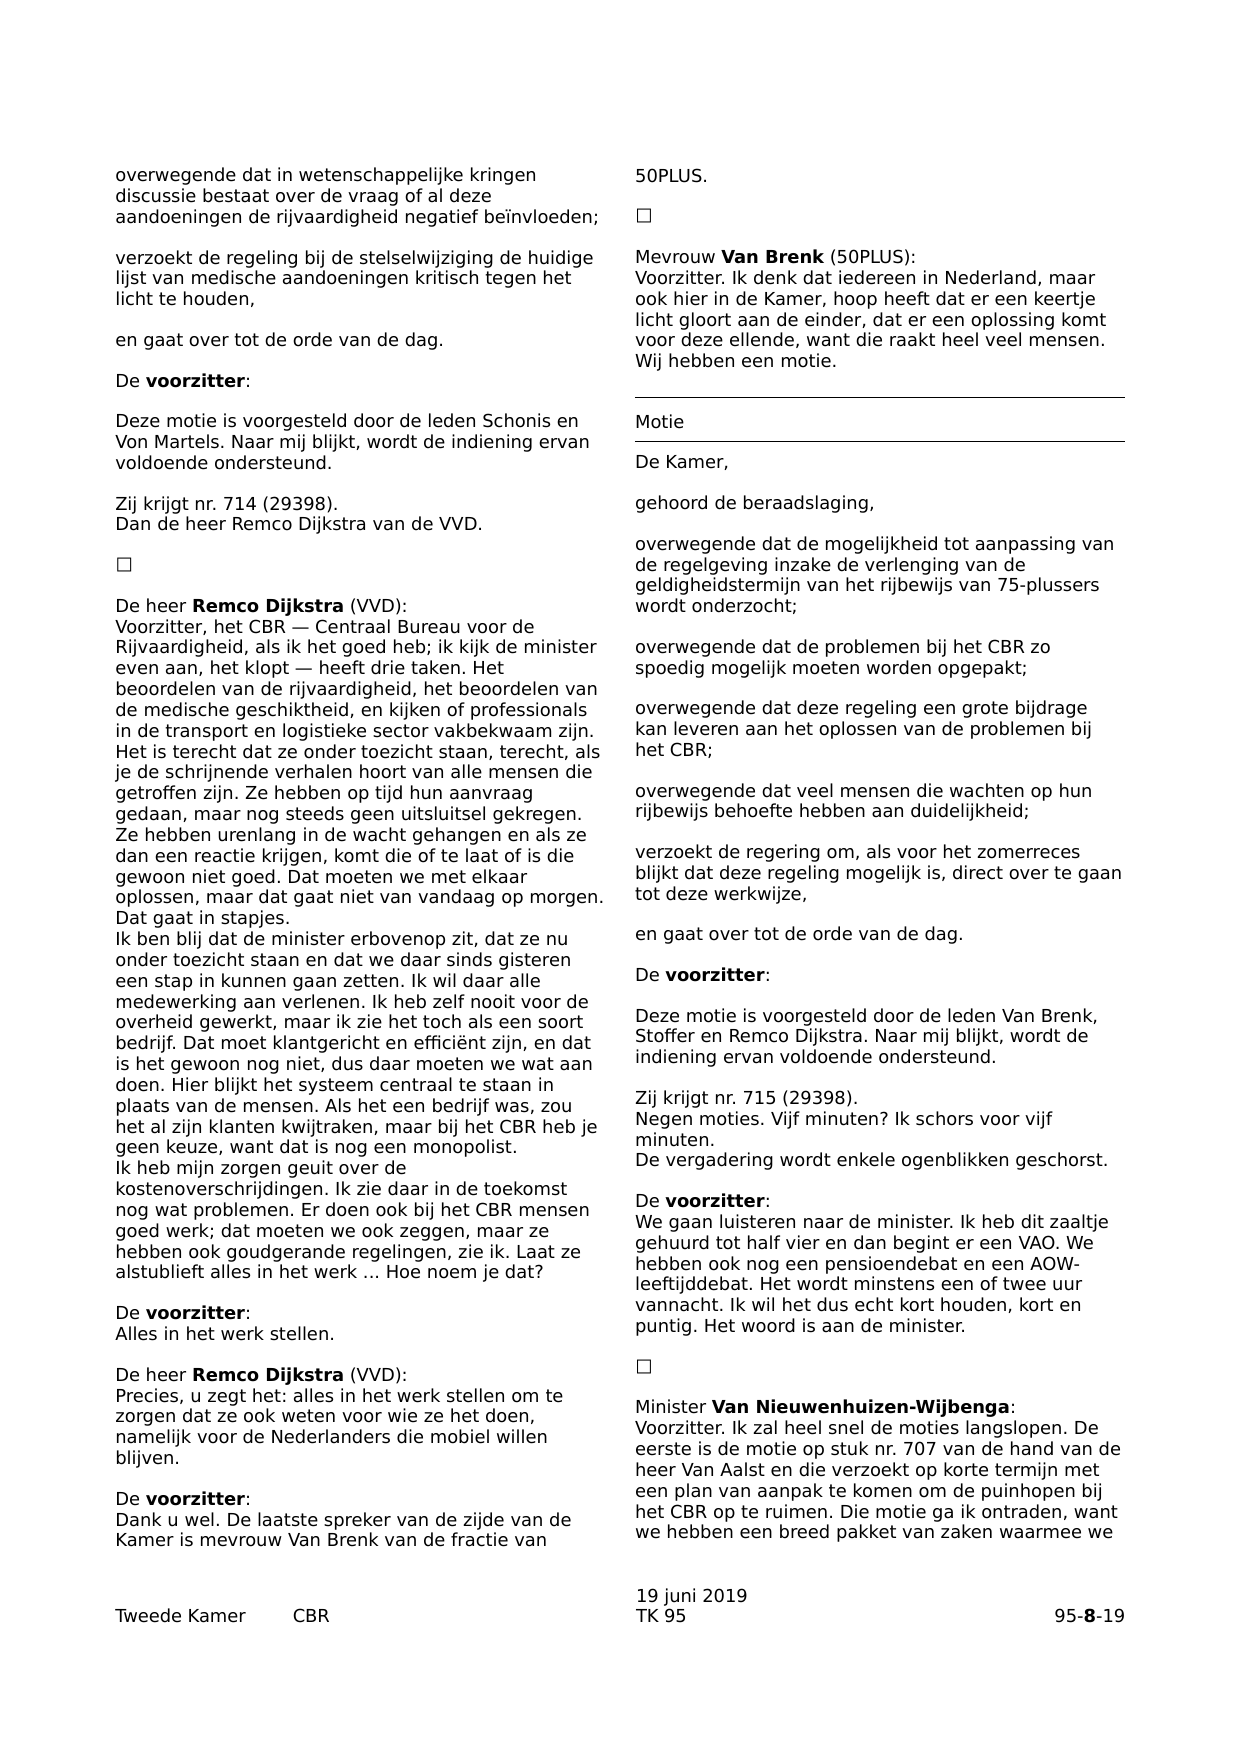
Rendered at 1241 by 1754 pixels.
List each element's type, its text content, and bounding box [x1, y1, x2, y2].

text De voorzitter: [115, 370, 605, 391]
text ⬜ [635, 206, 1125, 227]
text Voorzitter. Ik zal heel snel de moties langslopen. De eerste is de motie op stuk nr. 707 van de hand van de heer Van Aalst en die verzoekt op korte termijn met een plan van aanpak te komen om de puinhopen bij het CBR op te ruimen. Die motie ga ik ontraden, want we hebben een breed pakket van zaken waarmee we [635, 1418, 1125, 1543]
text Dan de heer Remco Dijkstra van de VVD. [115, 514, 605, 535]
text De heer Remco Dijkstra (VVD): [115, 596, 605, 616]
text overwegende dat veel mensen die wachten op hun rijbewijs behoefte hebben aan duidelijkheid; [635, 780, 1125, 822]
text Voorzitter, het CBR — Centraal Bureau voor de Rijvaardigheid, als ik het goed heb; ik kijk de minister even aan, het klopt — heeft drie taken. Het beoordelen van de rijvaardigheid, het beoordelen van de medische geschiktheid, en kijken of professionals in de transport en logistieke sector vakbekwaam zijn. Het is terecht dat ze onder toezicht staan, terecht, als je de schrijnende verhalen hoort van alle mensen die getroffen zijn. Ze hebben op tijd hun aanvraag gedaan, maar nog steeds geen uitsluitsel gekregen. Ze hebben urenlang in de wacht gehangen en als ze dan een reactie krijgen, komt die of te laat of is die gewoon niet goed. Dat moeten we met elkaar oplossen, maar dat gaat niet van vandaag op morgen. Dat gaat in stapjes. [115, 616, 605, 929]
text Deze motie is voorgesteld door de leden Schonis en Von Martels. Naar mij blijkt, wordt de indiening ervan voldoende ondersteund. [115, 411, 605, 473]
text ⬜ [115, 555, 605, 576]
text Ik ben blij dat de minister erbovenop zit, dat ze nu onder toezicht staan en dat we daar sinds gisteren een stap in kunnen gaan zetten. Ik wil daar alle medewerking aan verlenen. Ik heb zelf nooit voor de overheid gewerkt, maar ik zie het toch als een soort bedrijf. Dat moet klantgericht en efficiënt zijn, en dat is het gewoon nog niet, dus daar moeten we wat aan doen. Hier blijkt het systeem centraal te staan in plaats van de mensen. Als het een bedrijf was, zou het al zijn klanten kwijtraken, maar bij het CBR heb je geen keuze, want dat is nog een monopolist. [115, 929, 605, 1158]
text De vergadering wordt enkele ogenblikken geschorst. [635, 1150, 1125, 1171]
text en gaat over tot de orde van de dag. [115, 330, 605, 350]
text Zij krijgt nr. 714 (29398). [115, 493, 605, 514]
text Precies, u zegt het: alles in het werk stellen om te zorgen dat ze ook weten voor wie ze het doen, namelijk voor de Nederlanders die mobiel willen blijven. [115, 1385, 605, 1469]
text Deze motie is voorgesteld door de leden Van Brenk, Stoffer en Remco Dijkstra. Naar mij blijkt, wordt de indiening ervan voldoende ondersteund. [635, 1006, 1125, 1068]
text overwegende dat in wetenschappelijke kringen discussie bestaat over de vraag of al deze aandoeningen de rijvaardigheid negatief beïnvloeden; [115, 165, 605, 227]
text Negen moties. Vijf minuten? Ik schors voor vijf minuten. [635, 1108, 1125, 1150]
text Alles in het werk stellen. [115, 1324, 605, 1344]
text ⬜ [635, 1357, 1125, 1377]
text De voorzitter: [115, 1489, 605, 1509]
text De voorzitter: [635, 1191, 1125, 1212]
text Minister Van Nieuwenhuizen-Wijbenga: [635, 1397, 1125, 1418]
text overwegende dat deze regeling een grote bijdrage kan leveren aan het oplossen van de problemen bij het CBR; [635, 698, 1125, 760]
text overwegende dat de problemen bij het CBR zo spoedig mogelijk moeten worden opgepakt; [635, 637, 1125, 678]
text De voorzitter: [635, 965, 1125, 986]
text De voorzitter: [115, 1303, 605, 1324]
text en gaat over tot de orde van de dag. [635, 924, 1125, 945]
text overwegende dat de mogelijkheid tot aanpassing van de regelgeving inzake de verlenging van de geldigheidstermijn van het rijbewijs van 75-plussers wordt onderzocht; [635, 534, 1125, 617]
text Dank u wel. De laatste spreker van de zijde van de Kamer is mevrouw Van Brenk van de fractie van [115, 1509, 605, 1551]
text Ik heb mijn zorgen geuit over de kostenoverschrijdingen. Ik zie daar in de toekomst nog wat problemen. Er doen ook bij het CBR mensen goed werk; dat moeten we ook zeggen, maar ze hebben ook goudgerande regelingen, zie ik. Laat ze alstublieft alles in het werk ... Hoe noem je dat? [115, 1158, 605, 1283]
text verzoekt de regeling bij de stelselwijziging de huidige lijst van medische aandoeningen kritisch tegen het licht te houden, [115, 247, 605, 310]
text 50PLUS. [635, 165, 1125, 186]
text Zij krijgt nr. 715 (29398). [635, 1088, 1125, 1108]
text De heer Remco Dijkstra (VVD): [115, 1364, 605, 1385]
text We gaan luisteren naar de minister. Ik heb dit zaaltje gehuurd tot half vier en dan begint er een VAO. We hebben ook nog een pensioendebat en een AOW-leeftijddebat. Het wordt minstens een of twee uur vannacht. Ik wil het dus echt kort houden, kort en puntig. Het woord is aan de minister. [635, 1212, 1125, 1337]
text verzoekt de regering om, als voor het zomerreces blijkt dat deze regeling mogelijk is, direct over te gaan tot deze werkwijze, [635, 842, 1125, 904]
text Mevrouw Van Brenk (50PLUS): [635, 247, 1125, 268]
text Voorzitter. Ik denk dat iedereen in Nederland, maar ook hier in de Kamer, hoop heeft dat er een keertje licht gloort aan de einder, dat er een oplossing komt voor deze ellende, want die raakt heel veel mensen. Wij hebben een motie. [635, 268, 1125, 372]
text De Kamer, [635, 452, 1125, 473]
text Motie [635, 412, 1125, 432]
text gehoord de beraadslaging, [635, 493, 1125, 514]
